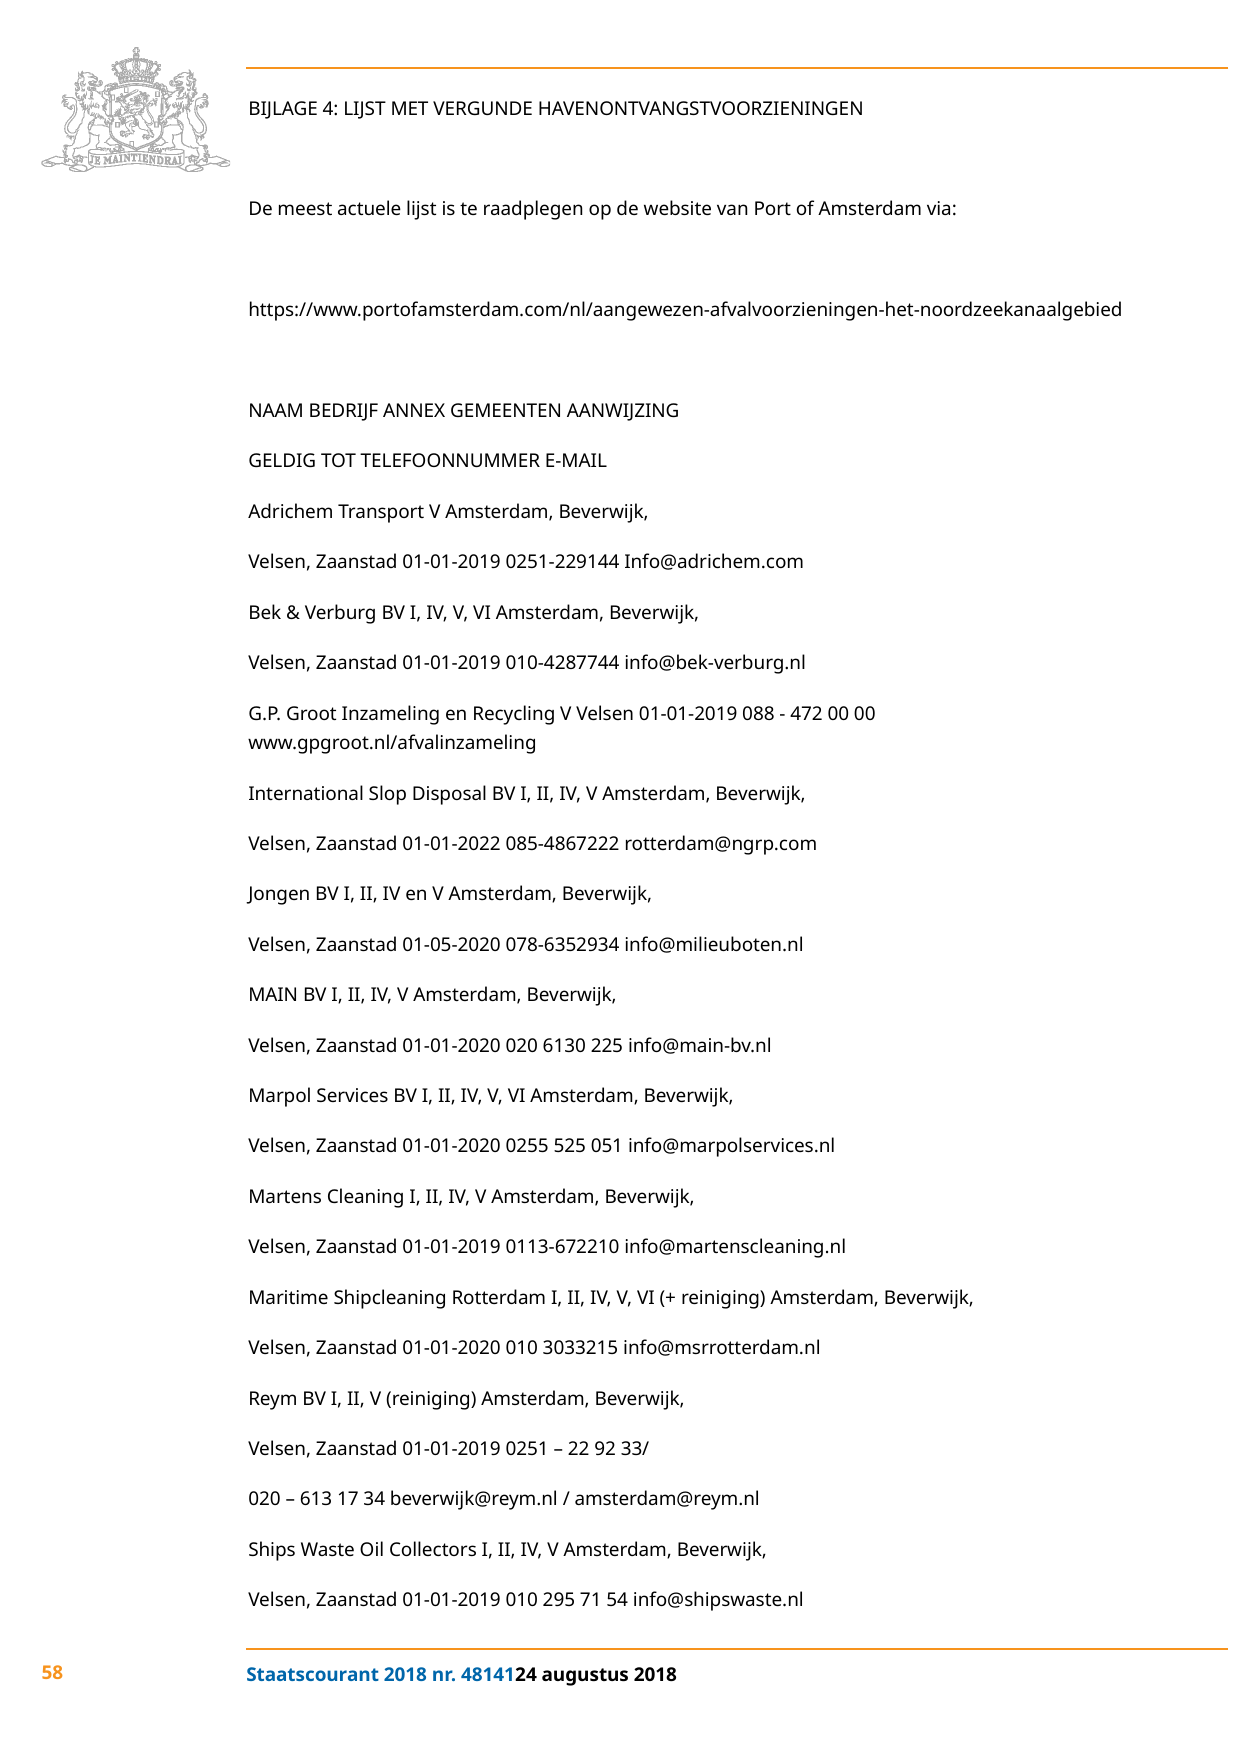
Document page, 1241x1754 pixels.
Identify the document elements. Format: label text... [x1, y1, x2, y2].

text GELDIG TOT TELEFOONNUMMER E-MAIL [248, 448, 1152, 473]
text G.P. Groot Inzameling en Recycling V Velsen 01-01-2019 088 - 472 00 00 www.gpgroot.nl/afvalinzameling [248, 700, 1152, 755]
text Marpol Services BV I, II, IV, V, VI Amsterdam, Beverwijk, [248, 1082, 1152, 1108]
text Velsen, Zaanstad 01-01-2019 010 295 71 54 info@shipswaste.nl [248, 1586, 1152, 1612]
text Jongen BV I, II, IV en V Amsterdam, Beverwijk, [248, 881, 1152, 906]
text Velsen, Zaanstad 01-01-2020 0255 525 051 info@marpolservices.nl [248, 1133, 1152, 1158]
text Velsen, Zaanstad 01-05-2020 078-6352934 info@milieuboten.nl [248, 931, 1152, 957]
text Maritime Shipcleaning Rotterdam I, II, IV, V, VI (+ reiniging) Amsterdam, Beverwijk, [248, 1284, 1152, 1310]
text 020 – 613 17 34 beverwijk@reym.nl / amsterdam@reym.nl [248, 1486, 1152, 1511]
text Martens Cleaning I, II, IV, V Amsterdam, Beverwijk, [248, 1183, 1152, 1209]
text Velsen, Zaanstad 01-01-2019 0113-672210 info@martenscleaning.nl [248, 1233, 1152, 1259]
text BIJLAGE 4: LIJST MET VERGUNDE HAVENONTVANGSTVOORZIENINGEN [248, 95, 1152, 121]
text Velsen, Zaanstad 01-01-2022 085-4867222 rotterdam@ngrp.com [248, 830, 1152, 856]
text Bek & Verburg BV I, IV, V, VI Amsterdam, Beverwijk, [248, 599, 1152, 625]
text De meest actuele lijst is te raadplegen op de website van Port of Amsterdam via: [248, 196, 1152, 221]
text Reym BV I, II, V (reiniging) Amsterdam, Beverwijk, [248, 1385, 1152, 1411]
text International Slop Disposal BV I, II, IV, V Amsterdam, Beverwijk, [248, 780, 1152, 806]
text https://www.portofamsterdam.com/nl/aangewezen-afvalvoorzieningen-het-noordzeekanaalgebied [248, 296, 1152, 322]
text Velsen, Zaanstad 01-01-2019 0251-229144 Info@adrichem.com [248, 548, 1152, 574]
text Velsen, Zaanstad 01-01-2019 010-4287744 info@bek-verburg.nl [248, 649, 1152, 675]
text Velsen, Zaanstad 01-01-2020 020 6130 225 info@main-bv.nl [248, 1032, 1152, 1058]
text Ships Waste Oil Collectors I, II, IV, V Amsterdam, Beverwijk, [248, 1536, 1152, 1562]
picture [41, 47, 231, 172]
text Velsen, Zaanstad 01-01-2020 010 3033215 info@msrrotterdam.nl [248, 1334, 1152, 1360]
text MAIN BV I, II, IV, V Amsterdam, Beverwijk, [248, 981, 1152, 1007]
text Adrichem Transport V Amsterdam, Beverwijk, [248, 498, 1152, 524]
text Velsen, Zaanstad 01-01-2019 0251 – 22 92 33/ [248, 1435, 1152, 1461]
text NAAM BEDRIJF ANNEX GEMEENTEN AANWIJZING [248, 397, 1152, 423]
